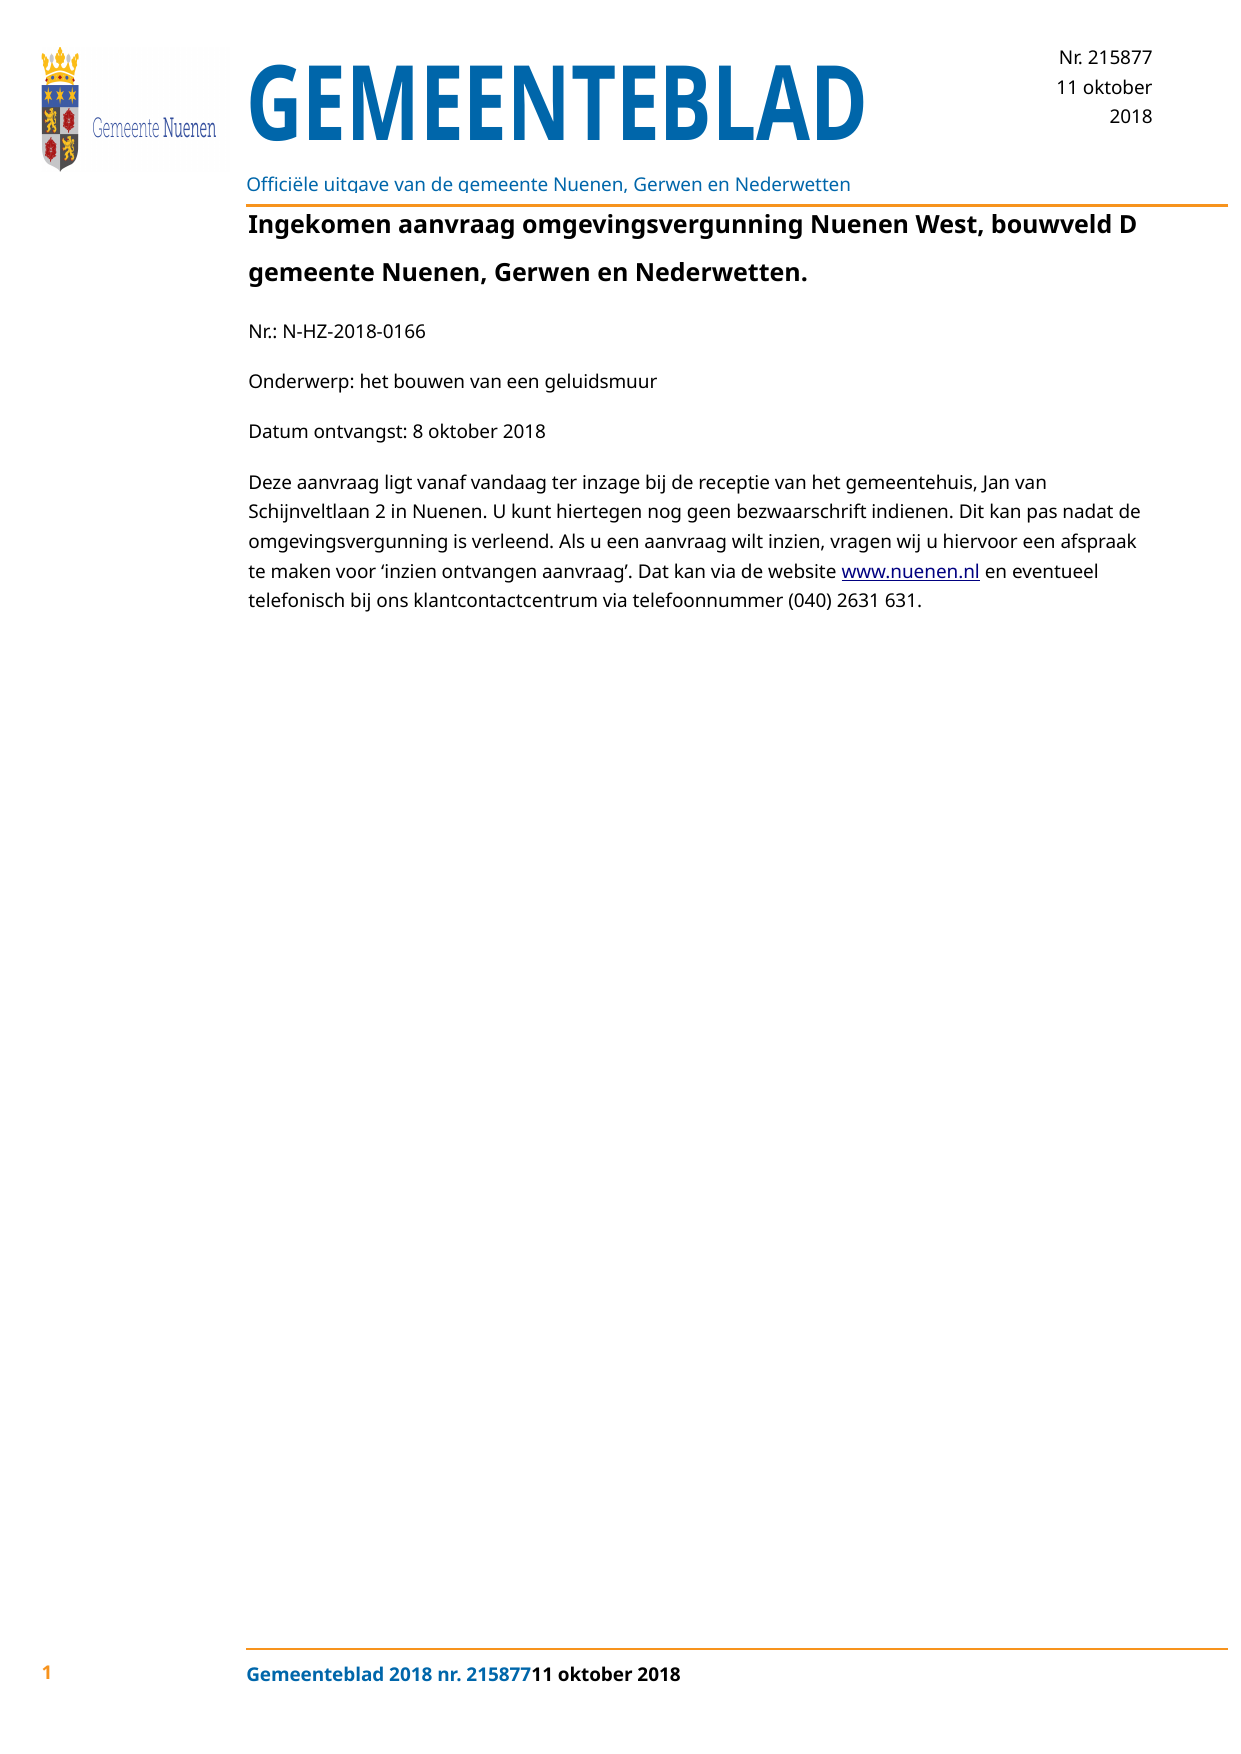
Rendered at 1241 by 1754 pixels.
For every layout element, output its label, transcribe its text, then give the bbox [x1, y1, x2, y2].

picture [41, 47, 231, 172]
text Deze aanvraag ligt vanaf vandaag ter inzage bij de receptie van het gemeentehuis, Jan van Schijnveltlaan 2 in Nuenen. U kunt hiertegen nog geen bezwaarschrift indienen. Dit kan pas nadat de omgevingsvergunning is verleend. Als u een aanvraag wilt inzien, vragen wij u hiervoor een afspraak te maken voor ‘inzien ontvangen aanvraag’. Dat kan via de website www.nuenen.nl en eventueel telefonisch bij ons klantcontactcentrum via telefoonnummer (040) 2631 631. [248, 469, 1152, 613]
text Datum ontvangst: 8 oktober 2018 [248, 419, 1152, 444]
text Ingekomen aanvraag omgevingsvergunning Nuenen West, bouwveld D gemeente Nuenen, Gerwen en Nederwetten. [248, 207, 1152, 288]
text Nr.: N-HZ-2018-0166 [248, 318, 1152, 344]
text Onderwerp: het bouwen van een geluidsmuur [248, 368, 1152, 394]
